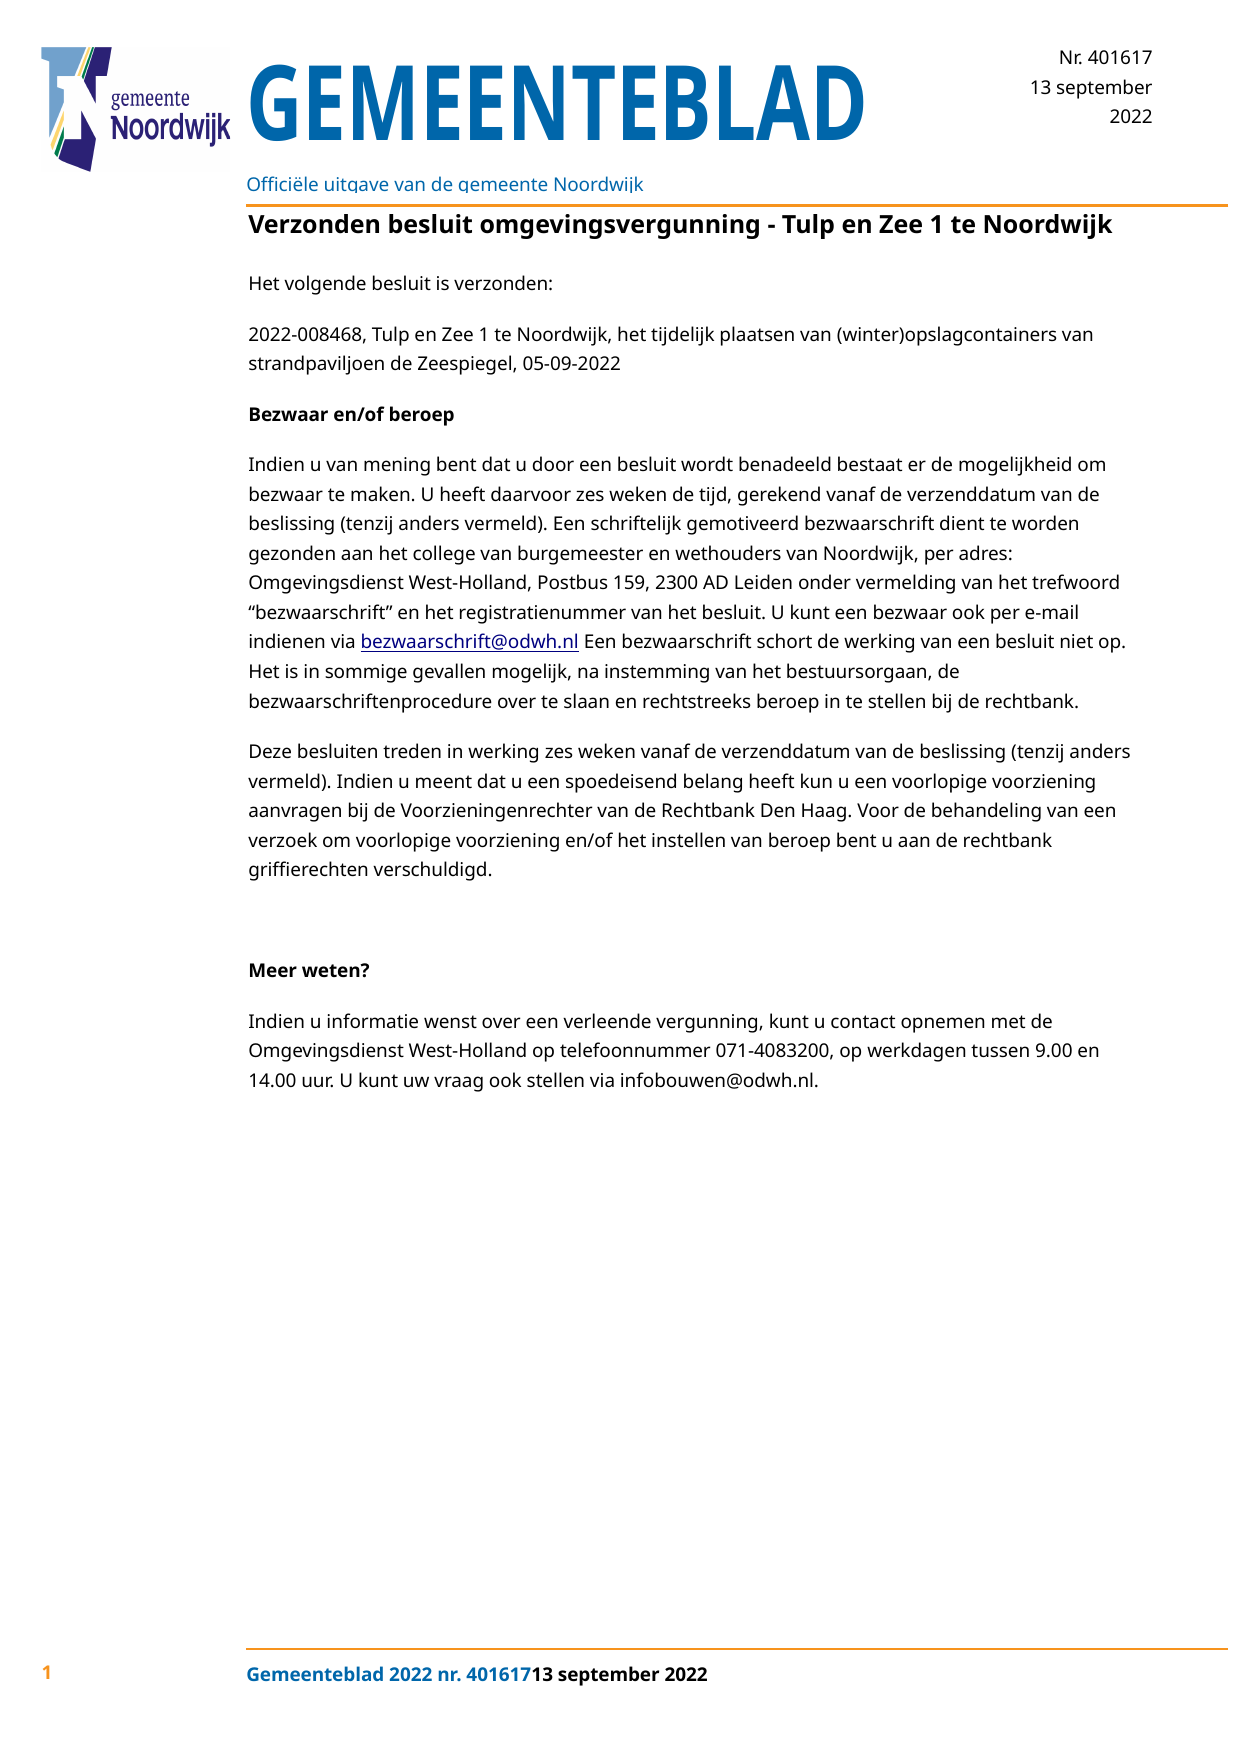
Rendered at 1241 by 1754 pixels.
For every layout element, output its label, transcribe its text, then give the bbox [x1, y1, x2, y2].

text Indien u van mening bent dat u door een besluit wordt benadeeld bestaat er de mogelijkheid om bezwaar te maken. U heeft daarvoor zes weken de tijd, gerekend vanaf de verzenddatum van de beslissing (tenzij anders vermeld). Een schriftelijk gemotiveerd bezwaarschrift dient te worden gezonden aan het college van burgemeester en wethouders van Noordwijk, per adres: Omgevingsdienst West-Holland, Postbus 159, 2300 AD Leiden onder vermelding van het trefwoord “bezwaarschrift” en het registratienummer van het besluit. U kunt een bezwaar ook per e-mail indienen via bezwaarschrift@odwh.nl Een bezwaarschrift schort de werking van een besluit niet op. Het is in sommige gevallen mogelijk, na instemming van het bestuursorgaan, de bezwaarschriftenprocedure over te slaan en rechtstreeks beroep in te stellen bij de rechtbank. [248, 451, 1152, 713]
text Deze besluiten treden in werking zes weken vanaf de verzenddatum van de beslissing (tenzij anders vermeld). Indien u meent dat u een spoedeisend belang heeft kun u een voorlopige voorziening aanvragen bij de Voorzieningenrechter van de Rechtbank Den Haag. Voor de behandeling van een verzoek om voorlopige voorziening en/of het instellen van beroep bent u aan de rechtbank griffierechten verschuldigd. [248, 738, 1152, 882]
text Verzonden besluit omgevingsvergunning - Tulp en Zee 1 te Noordwijk [248, 207, 1152, 241]
picture [41, 47, 231, 172]
text Meer weten? [248, 957, 1152, 983]
text 2022-008468, Tulp en Zee 1 te Noordwijk, het tijdelijk plaatsen van (winter)opslagcontainers van strandpaviljoen de Zeespiegel, 05-09-2022 [248, 321, 1152, 376]
text Indien u informatie wenst over een verleende vergunning, kunt u contact opnemen met de Omgevingsdienst West-Holland op telefoonnummer 071-4083200, op werkdagen tussen 9.00 en 14.00 uur. U kunt uw vraag ook stellen via infobouwen@odwh.nl. [248, 1008, 1152, 1093]
text Bezwaar en/of beroep [248, 401, 1152, 426]
text Het volgende besluit is verzonden: [248, 270, 1152, 296]
